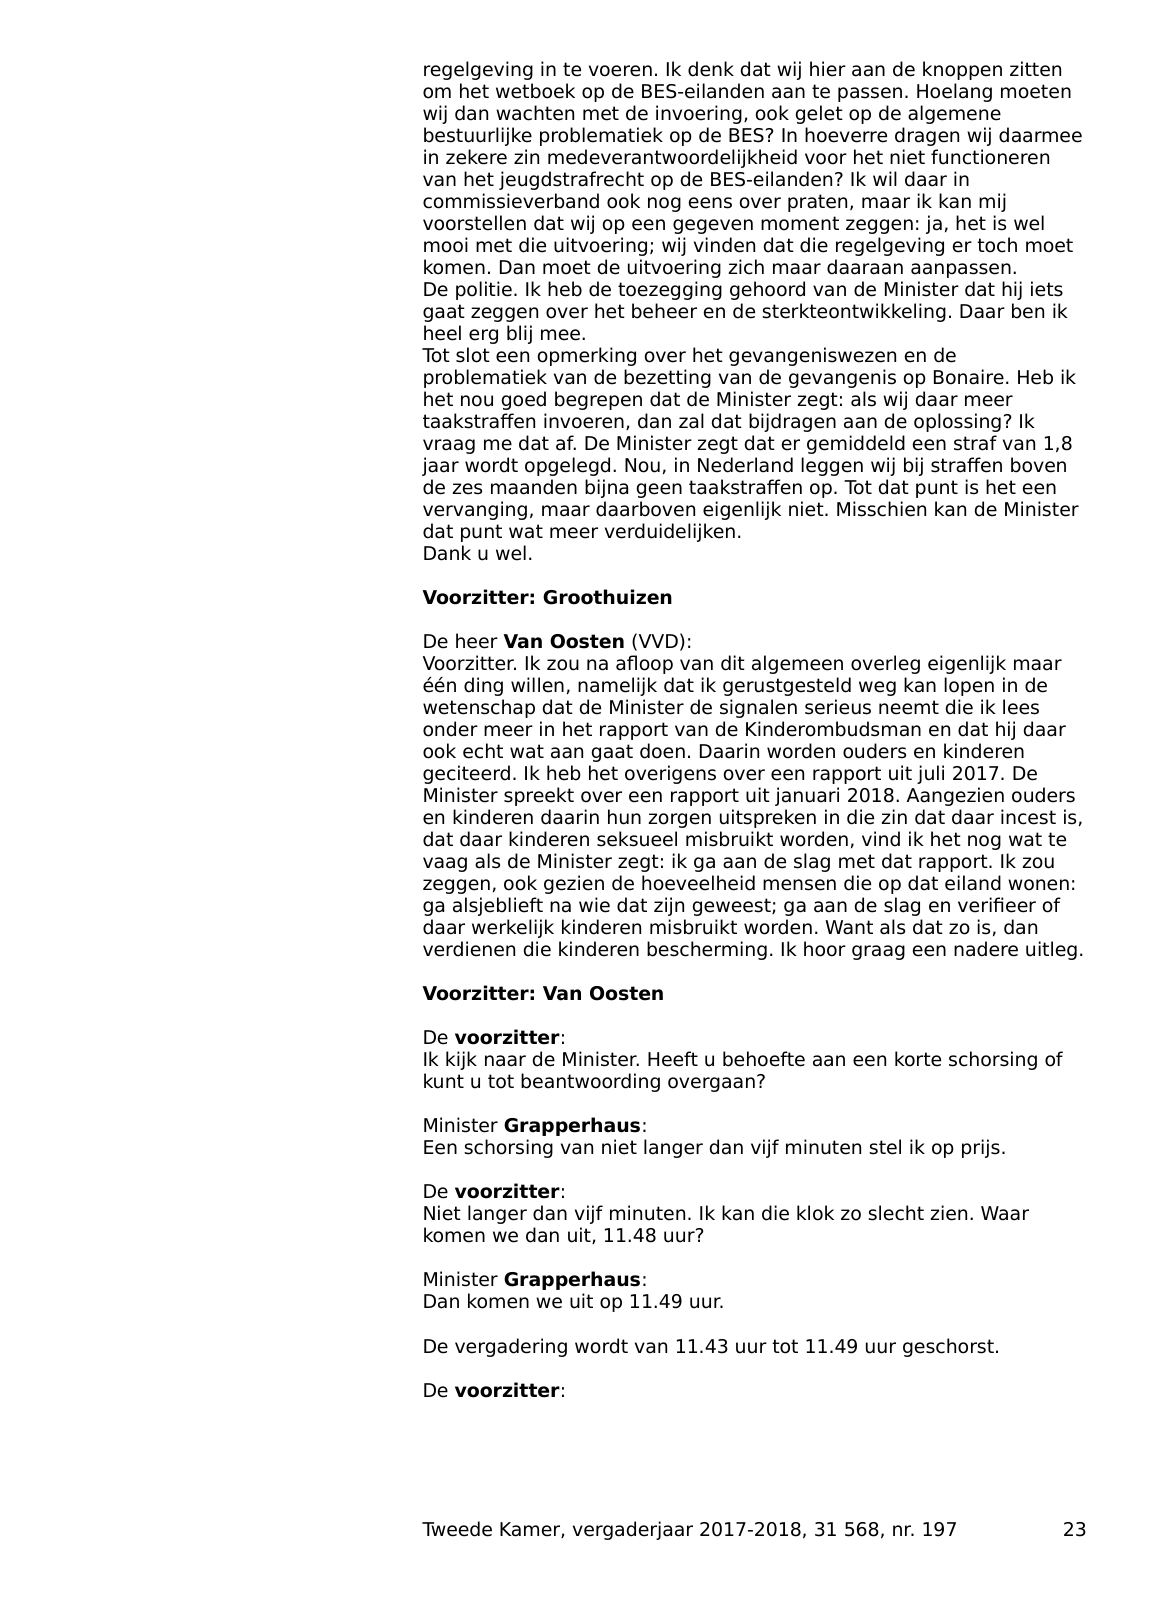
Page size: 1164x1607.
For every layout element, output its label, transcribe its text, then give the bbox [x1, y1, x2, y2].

text Minister Grapperhaus: [422, 1115, 1087, 1137]
text De voorzitter: [422, 1027, 1087, 1049]
subtitle Voorzitter: Van Oosten [422, 983, 1087, 1005]
text regelgeving in te voeren. Ik denk dat wij hier aan de knoppen zitten om het wetboek op de BES-eilanden aan te passen. Hoelang moeten wij dan wachten met de invoering, ook gelet op de algemene bestuurlijke problematiek op de BES? In hoeverre dragen wij daarmee in zekere zin medeverantwoordelijkheid voor het niet functioneren van het jeugdstrafrecht op de BES-eilanden? Ik wil daar in commissieverband ook nog eens over praten, maar ik kan mij voorstellen dat wij op een gegeven moment zeggen: ja, het is wel mooi met die uitvoering; wij vinden dat die regelgeving er toch moet komen. Dan moet de uitvoering zich maar daaraan aanpassen. [422, 59, 1087, 279]
text Ik kijk naar de Minister. Heeft u behoefte aan een korte schorsing of kunt u tot beantwoording overgaan? [422, 1049, 1087, 1093]
text Tot slot een opmerking over het gevangeniswezen en de problematiek van de bezetting van de gevangenis op Bonaire. Heb ik het nou goed begrepen dat de Minister zegt: als wij daar meer taakstraffen invoeren, dan zal dat bijdragen aan de oplossing? Ik vraag me dat af. De Minister zegt dat er gemiddeld een straf van 1,8 jaar wordt opgelegd. Nou, in Nederland leggen wij bij straffen boven de zes maanden bijna geen taakstraffen op. Tot dat punt is het een vervanging, maar daarboven eigenlijk niet. Misschien kan de Minister dat punt wat meer verduidelijken. [422, 345, 1087, 543]
text De politie. Ik heb de toezegging gehoord van de Minister dat hij iets gaat zeggen over het beheer en de sterkteontwikkeling. Daar ben ik heel erg blij mee. [422, 279, 1087, 345]
text De heer Van Oosten (VVD): [422, 631, 1087, 653]
text Minister Grapperhaus: [422, 1269, 1087, 1291]
text De vergadering wordt van 11.43 uur tot 11.49 uur geschorst. [422, 1336, 1087, 1357]
text Niet langer dan vijf minuten. Ik kan die klok zo slecht zien. Waar komen we dan uit, 11.48 uur? [422, 1203, 1087, 1247]
subtitle Voorzitter: Groothuizen [422, 587, 1087, 609]
text Voorzitter. Ik zou na afloop van dit algemeen overleg eigenlijk maar één ding willen, namelijk dat ik gerustgesteld weg kan lopen in de wetenschap dat de Minister de signalen serieus neemt die ik lees onder meer in het rapport van de Kinderombudsman en dat hij daar ook echt wat aan gaat doen. Daarin worden ouders en kinderen geciteerd. Ik heb het overigens over een rapport uit juli 2017. De Minister spreekt over een rapport uit januari 2018. Aangezien ouders en kinderen daarin hun zorgen uitspreken in die zin dat daar incest is, dat daar kinderen seksueel misbruikt worden, vind ik het nog wat te vaag als de Minister zegt: ik ga aan de slag met dat rapport. Ik zou zeggen, ook gezien de hoeveelheid mensen die op dat eiland wonen: ga alsjeblieft na wie dat zijn geweest; ga aan de slag en verifieer of daar werkelijk kinderen misbruikt worden. Want als dat zo is, dan verdienen die kinderen bescherming. Ik hoor graag een nadere uitleg. [422, 653, 1087, 961]
text Een schorsing van niet langer dan vijf minuten stel ik op prijs. [422, 1137, 1087, 1159]
text De voorzitter: [422, 1181, 1087, 1203]
text Dan komen we uit op 11.49 uur. [422, 1291, 1087, 1313]
text De voorzitter: [422, 1380, 1087, 1402]
text Dank u wel. [422, 543, 1087, 564]
